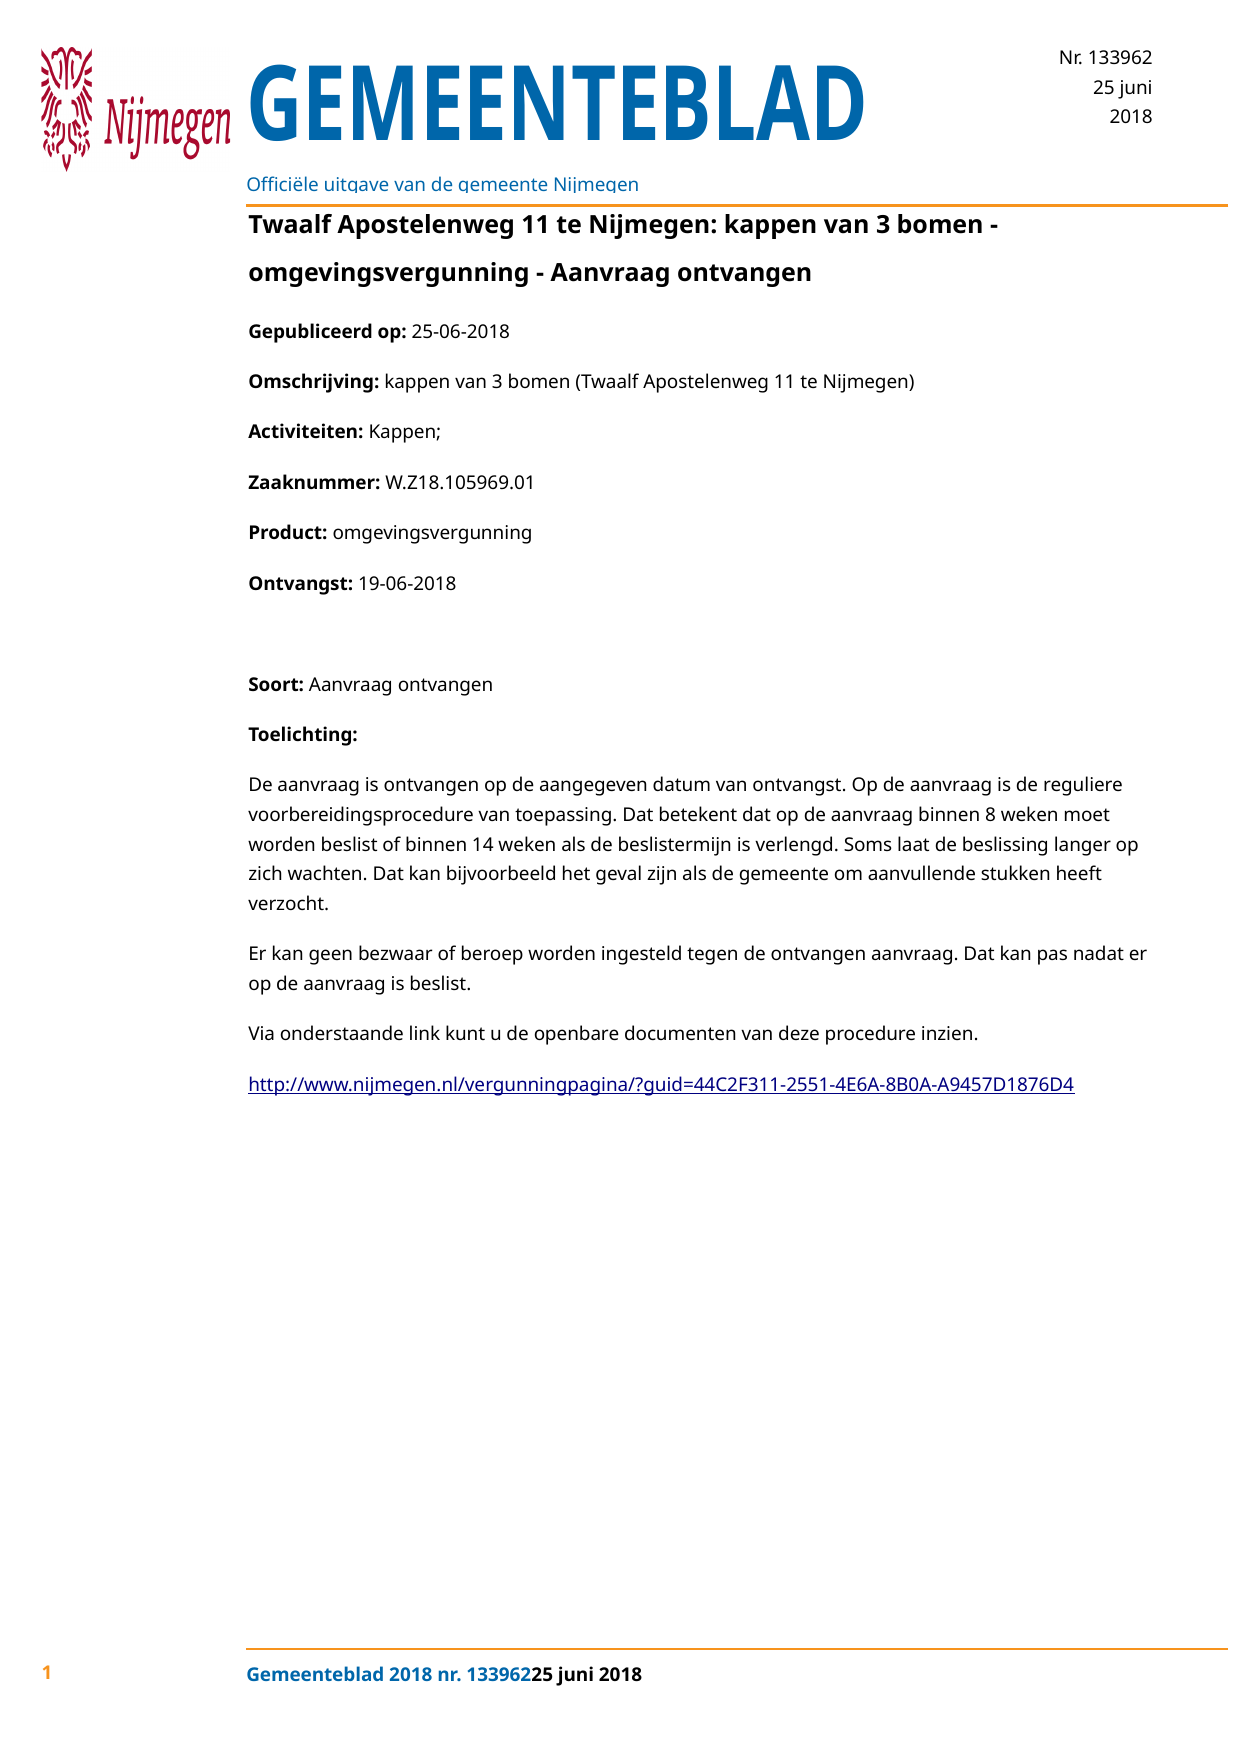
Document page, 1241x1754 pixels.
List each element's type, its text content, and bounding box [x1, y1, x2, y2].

text Zaaknummer: W.Z18.105969.01 [248, 469, 1152, 495]
text Er kan geen bezwaar of beroep worden ingesteld tegen de ontvangen aanvraag. Dat kan pas nadat er op de aanvraag is beslist. [248, 940, 1152, 996]
text Ontvangst: 19-06-2018 [248, 570, 1152, 596]
picture [41, 47, 231, 172]
text De aanvraag is ontvangen op de aangegeven datum van ontvangst. Op de aanvraag is de reguliere voorbereidingsprocedure van toepassing. Dat betekent dat op de aanvraag binnen 8 weken moet worden beslist of binnen 14 weken als de beslistermijn is verlengd. Soms laat de beslissing langer op zich wachten. Dat kan bijvoorbeeld het geval zijn als de gemeente om aanvullende stukken heeft verzocht. [248, 772, 1152, 916]
text http://www.nijmegen.nl/vergunningpagina/?guid=44C2F311-2551-4E6A-8B0A-A9457D1876D4 [248, 1071, 1152, 1097]
text Activiteiten: Kappen; [248, 419, 1152, 444]
text Omschrijving: kappen van 3 bomen (Twaalf Apostelenweg 11 te Nijmegen) [248, 368, 1152, 394]
text Twaalf Apostelenweg 11 te Nijmegen: kappen van 3 bomen - omgevingsvergunning - Aanvraag ontvangen [248, 207, 1152, 288]
text Soort: Aanvraag ontvangen [248, 671, 1152, 697]
text Product: omgevingsvergunning [248, 519, 1152, 545]
text Via onderstaande link kunt u de openbare documenten van deze procedure inzien. [248, 1020, 1152, 1046]
text Toelichting: [248, 721, 1152, 747]
text Gepubliceerd op: 25-06-2018 [248, 318, 1152, 344]
